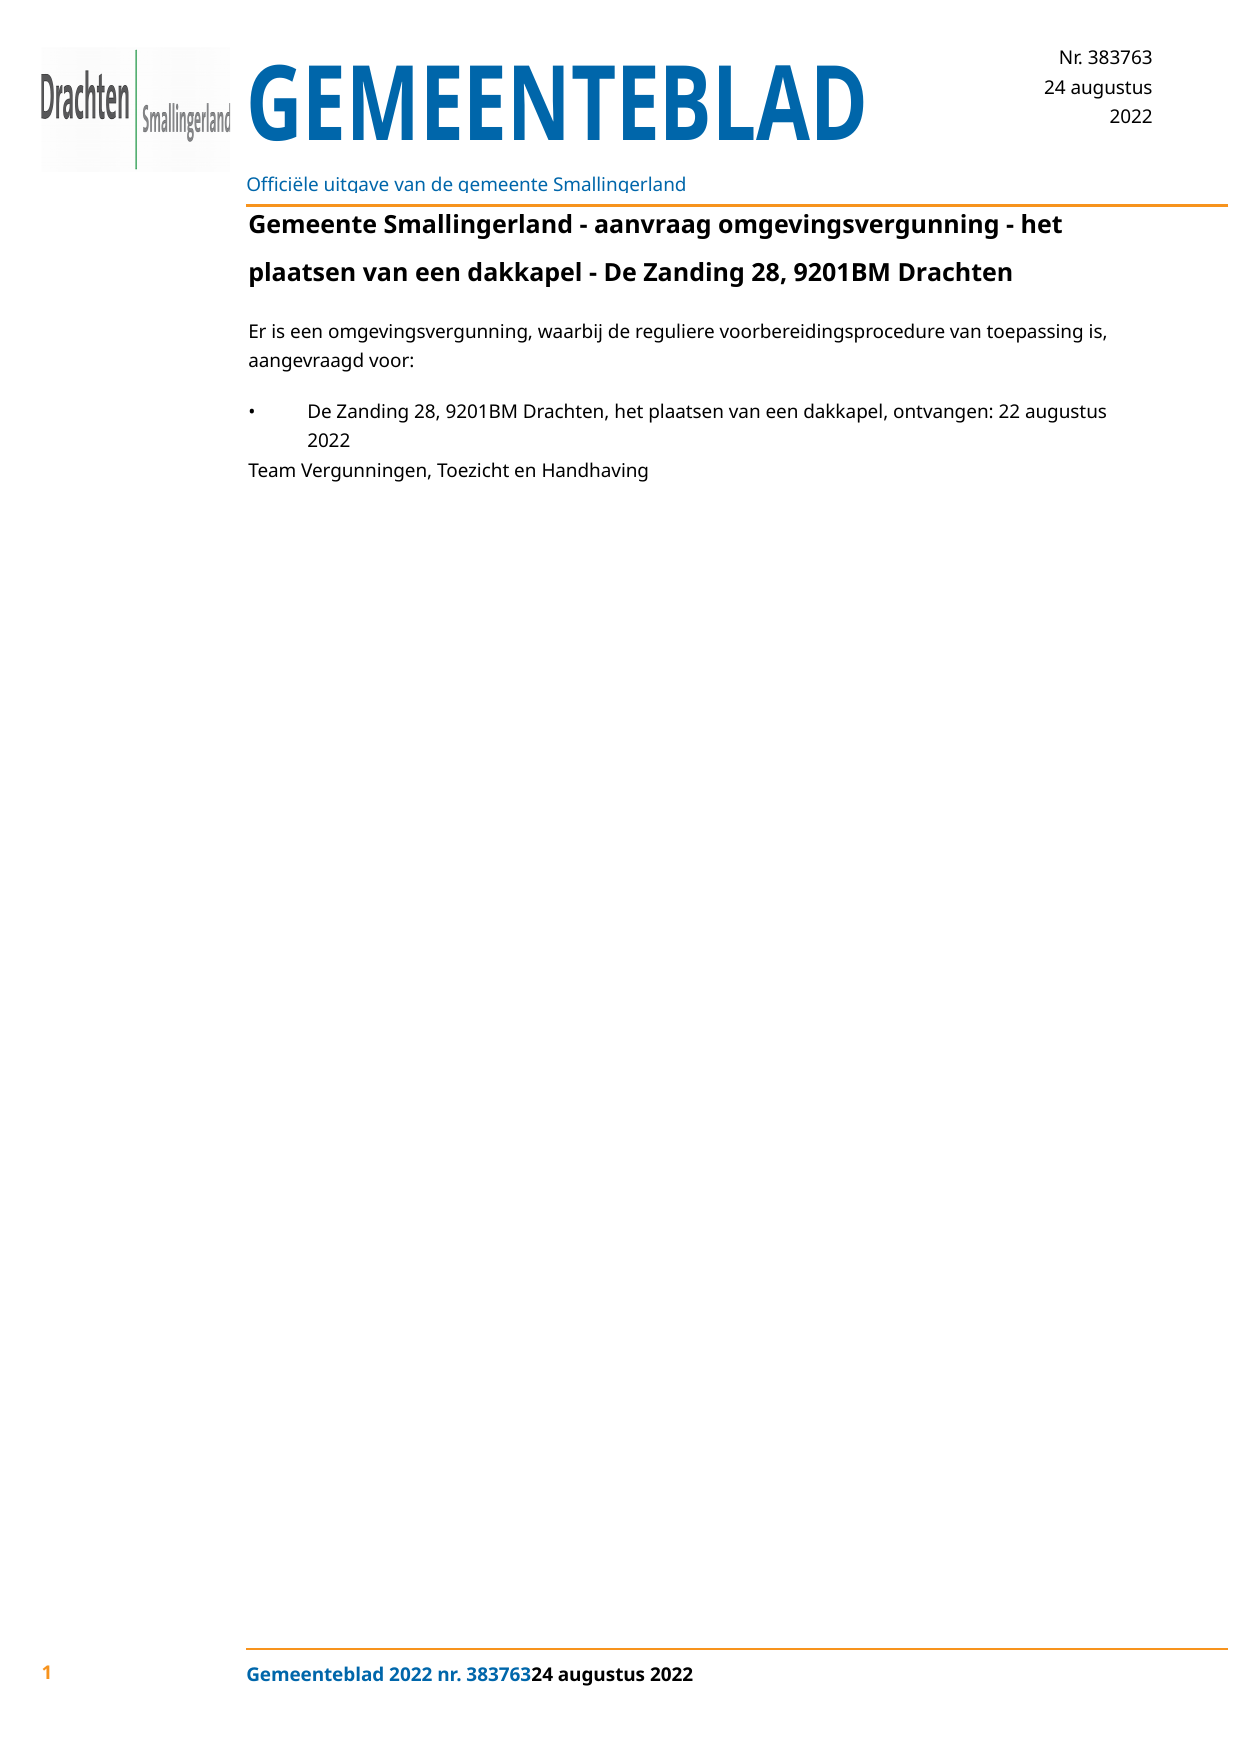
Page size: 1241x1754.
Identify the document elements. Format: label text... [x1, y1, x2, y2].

text Team Vergunningen, Toezicht en Handhaving [248, 457, 1152, 483]
text Gemeente Smallingerland - aanvraag omgevingsvergunning - het plaatsen van een dakkapel - De Zanding 28, 9201BM Drachten [248, 207, 1152, 288]
picture [41, 47, 231, 172]
list De Zanding 28, 9201BM Drachten, het plaatsen van een dakkapel, ontvangen: 22 augustus 2022 [248, 398, 1152, 453]
text Er is een omgevingsvergunning, waarbij de reguliere voorbereidingsprocedure van toepassing is, aangevraagd voor: [248, 318, 1152, 373]
